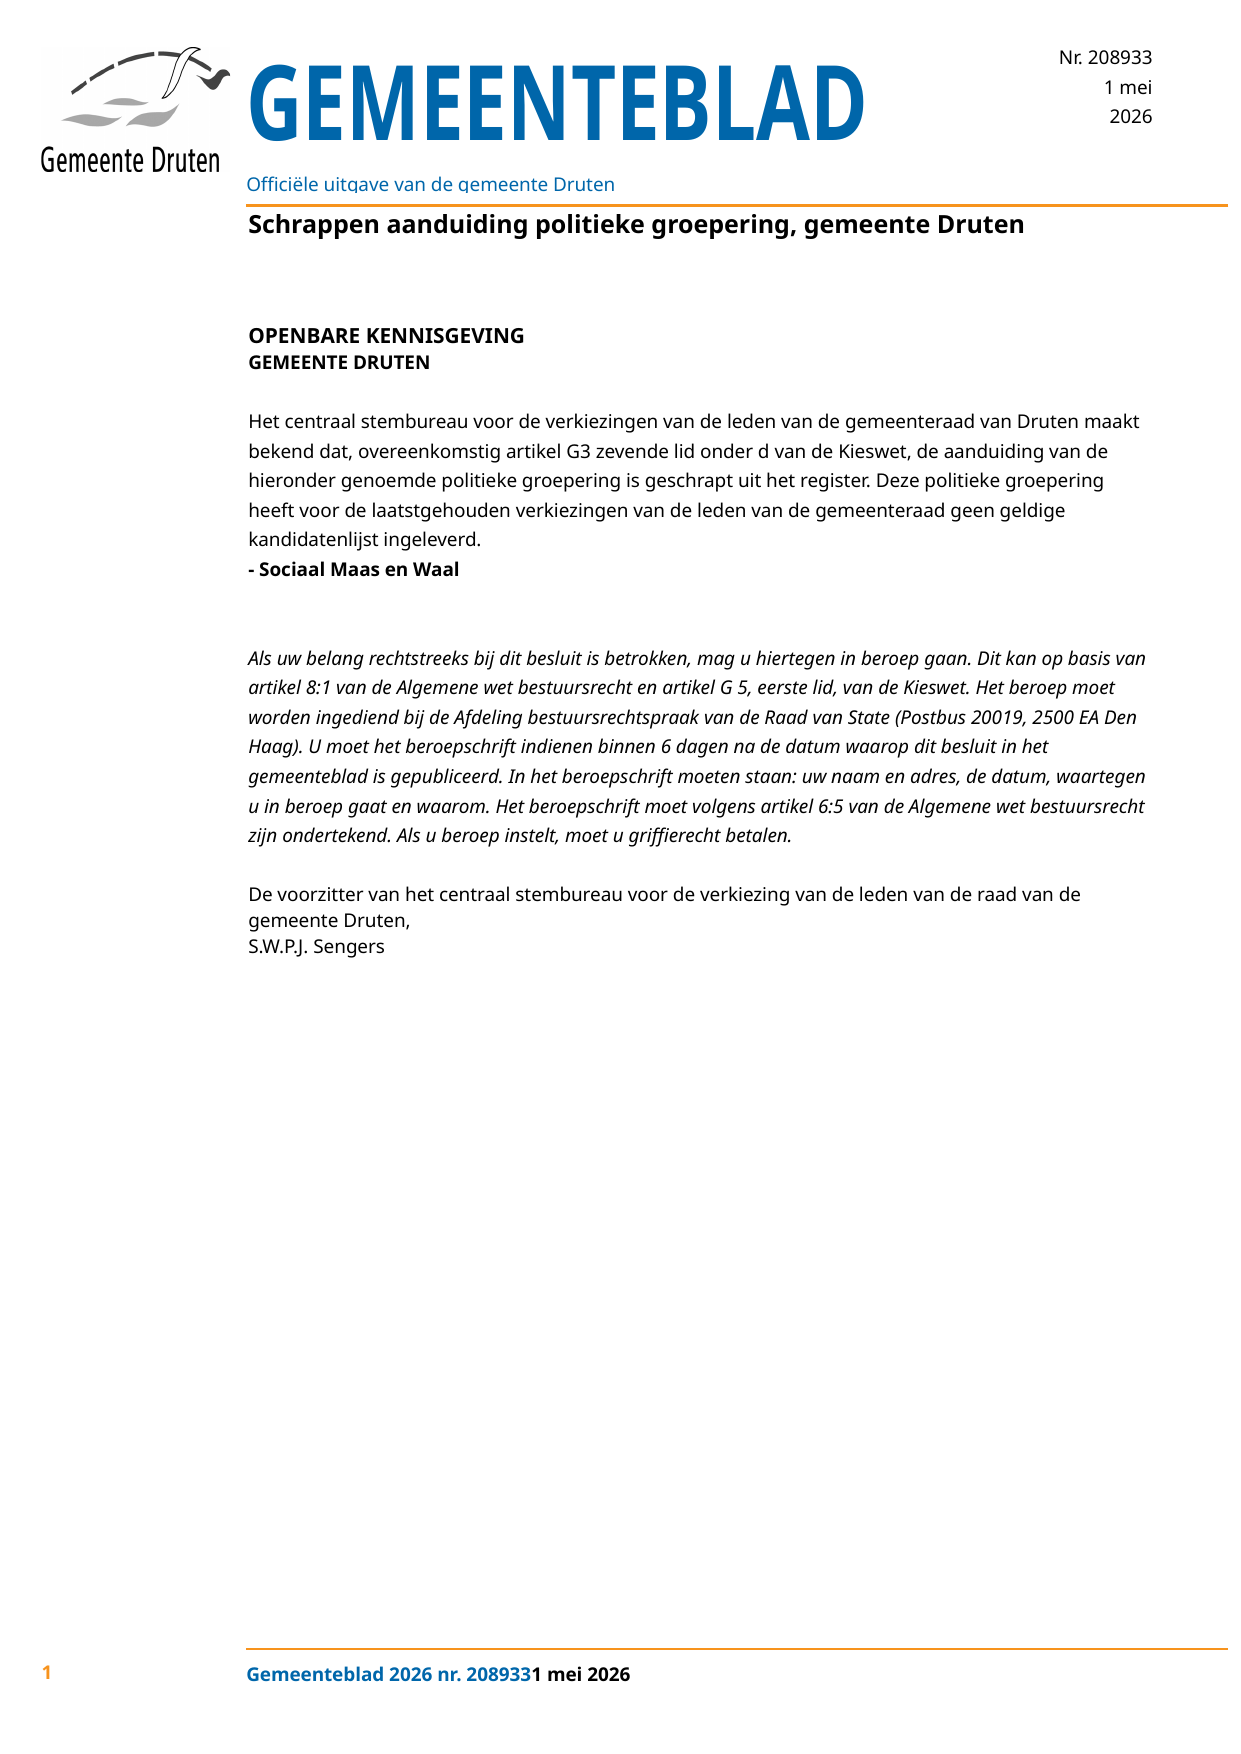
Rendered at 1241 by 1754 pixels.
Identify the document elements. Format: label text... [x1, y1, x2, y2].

text GEMEENTE DRUTEN [248, 349, 1152, 375]
text OPENBARE KENNISGEVING [248, 321, 1152, 349]
text Schrappen aanduiding politieke groepering, gemeente Druten [248, 207, 1152, 241]
picture [41, 47, 231, 172]
text Als uw belang rechtstreeks bij dit besluit is betrokken, mag u hiertegen in beroep gaan. Dit kan op basis van artikel 8:1 van de Algemene wet bestuursrecht en artikel G 5, eerste lid, van de Kieswet. Het beroep moet worden ingediend bij de Afdeling bestuursrechtspraak van de Raad van State (Postbus 20019, 2500 EA Den Haag). U moet het beroepschrift indienen binnen 6 dagen na de datum waarop dit besluit in het gemeenteblad is gepubliceerd. In het beroepschrift moeten staan: uw naam en adres, de datum, waartegen u in beroep gaat en waarom. Het beroepschrift moet volgens artikel 6:5 van de Algemene wet bestuursrecht zijn ondertekend. Als u beroep instelt, moet u griffierecht betalen. [248, 645, 1152, 848]
text De voorzitter van het centraal stembureau voor de verkiezing van de leden van de raad van de gemeente Druten, [248, 882, 1152, 933]
text S.W.P.J. Sengers [248, 933, 1152, 959]
text Het centraal stembureau voor de verkiezingen van de leden van de gemeenteraad van Druten maakt bekend dat, overeenkomstig artikel G3 zevende lid onder d van de Kieswet, de aanduiding van de hieronder genoemde politieke groepering is geschrapt uit het register. Deze politieke groepering heeft voor de laatstgehouden verkiezingen van de leden van de gemeenteraad geen geldige kandidatenlijst ingeleverd. [248, 408, 1152, 552]
text - Sociaal Maas en Waal [248, 556, 1152, 582]
